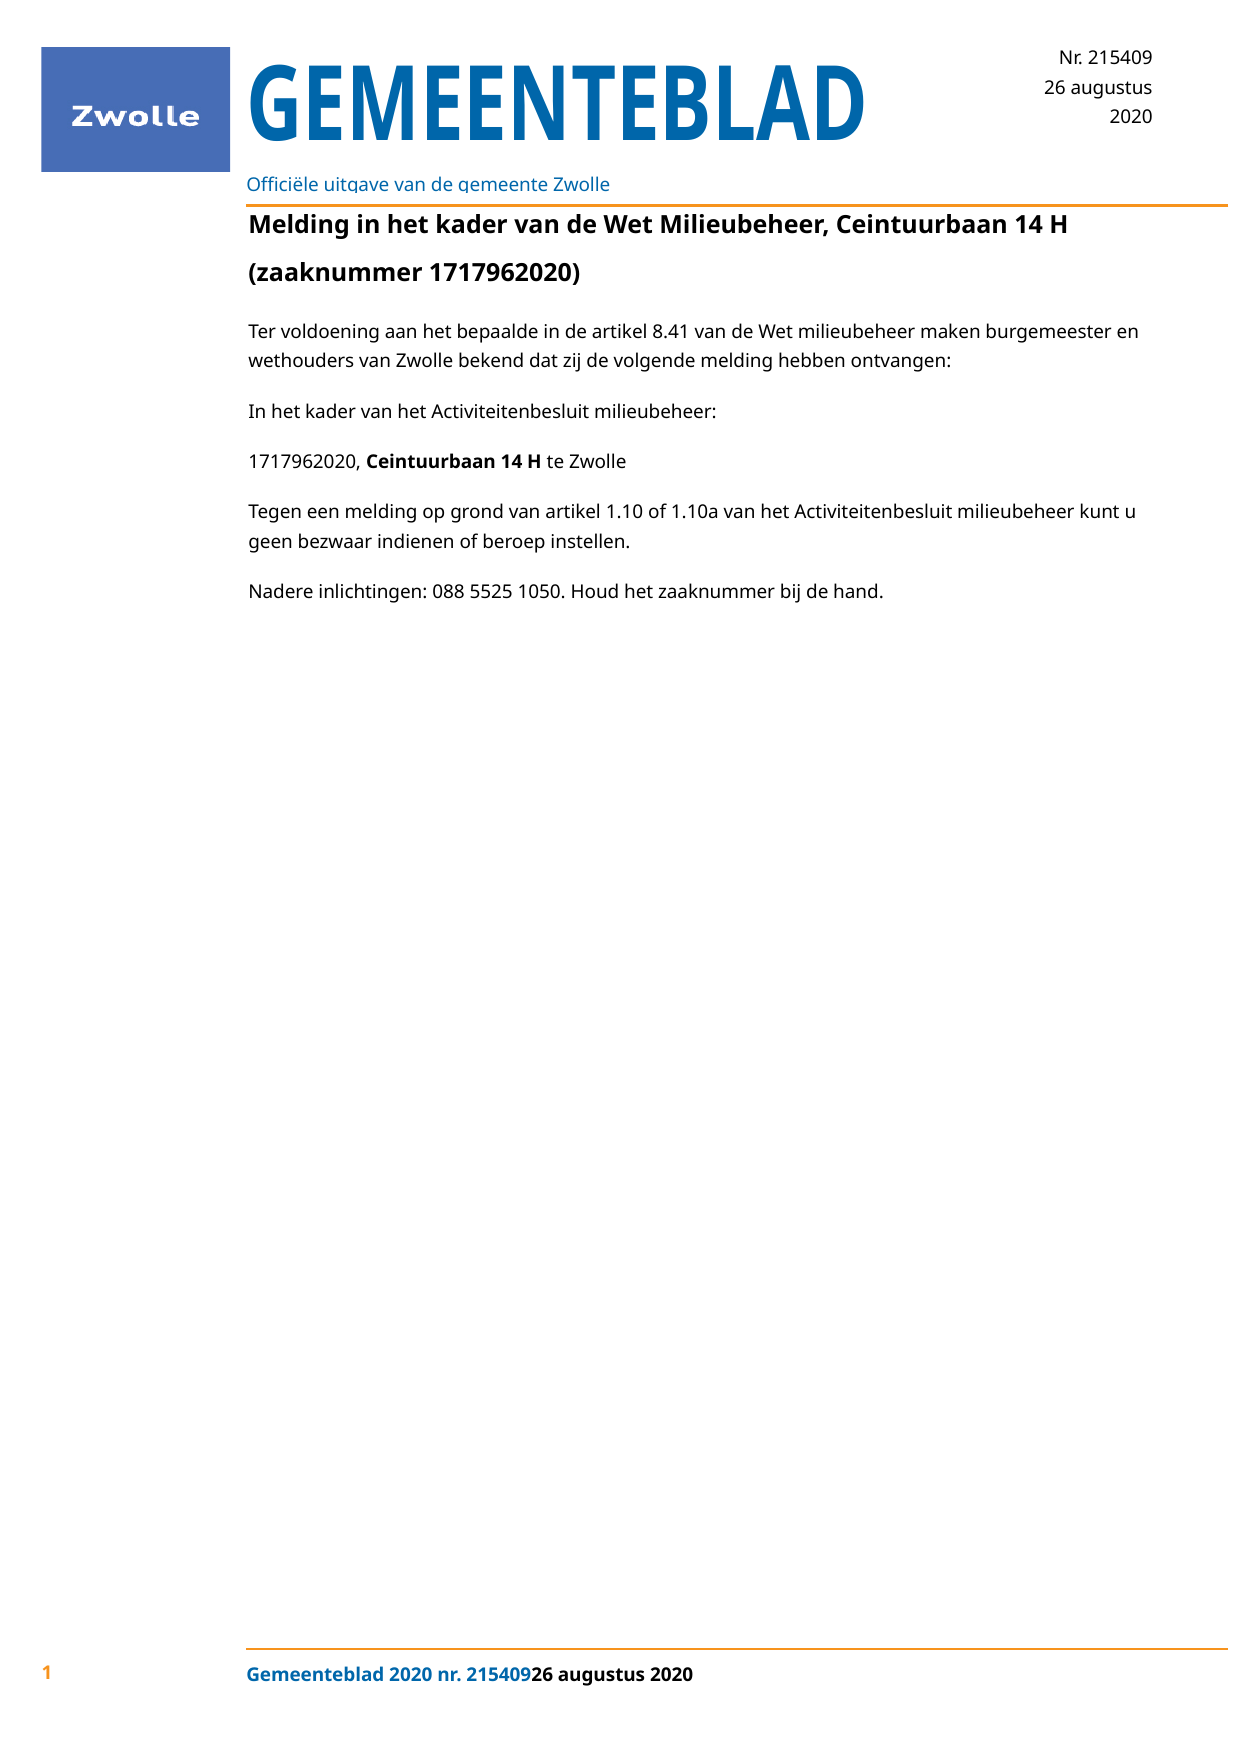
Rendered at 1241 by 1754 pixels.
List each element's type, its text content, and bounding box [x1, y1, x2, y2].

text Nadere inlichtingen: 088 5525 1050. Houd het zaaknummer bij de hand. [248, 579, 1152, 604]
text Ter voldoening aan het bepaalde in de artikel 8.41 van de Wet milieubeheer maken burgemeester en wethouders van Zwolle bekend dat zij de volgende melding hebben ontvangen: [248, 318, 1152, 373]
text Melding in het kader van de Wet Milieubeheer, Ceintuurbaan 14 H (zaaknummer 1717962020) [248, 207, 1152, 288]
text Tegen een melding op grond van artikel 1.10 of 1.10a van het Activiteitenbesluit milieubeheer kunt u geen bezwaar indienen of beroep instellen. [248, 499, 1152, 554]
text In het kader van het Activiteitenbesluit milieubeheer: [248, 398, 1152, 424]
text 1717962020, Ceintuurbaan 14 H te Zwolle [248, 448, 1152, 474]
picture [41, 47, 231, 172]
